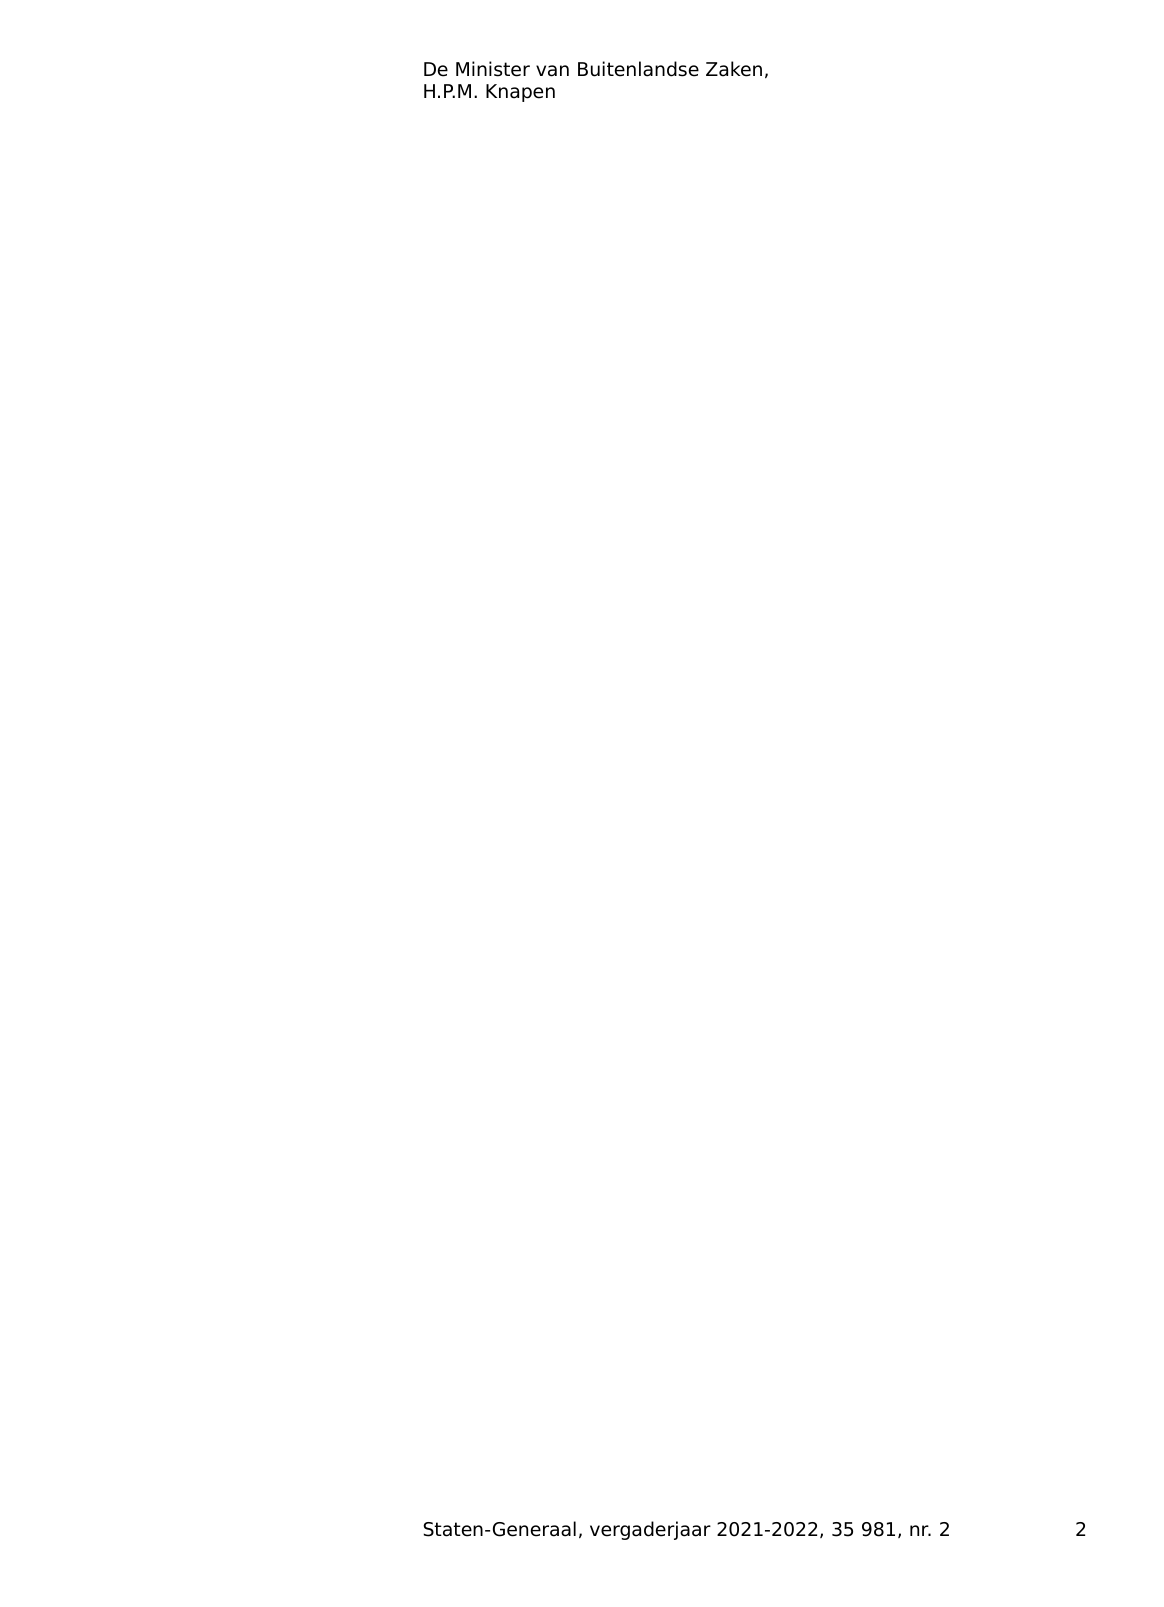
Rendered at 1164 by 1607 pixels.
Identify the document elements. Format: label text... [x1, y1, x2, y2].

text De Minister van Buitenlandse Zaken, H.P.M. Knapen [422, 59, 1087, 103]
